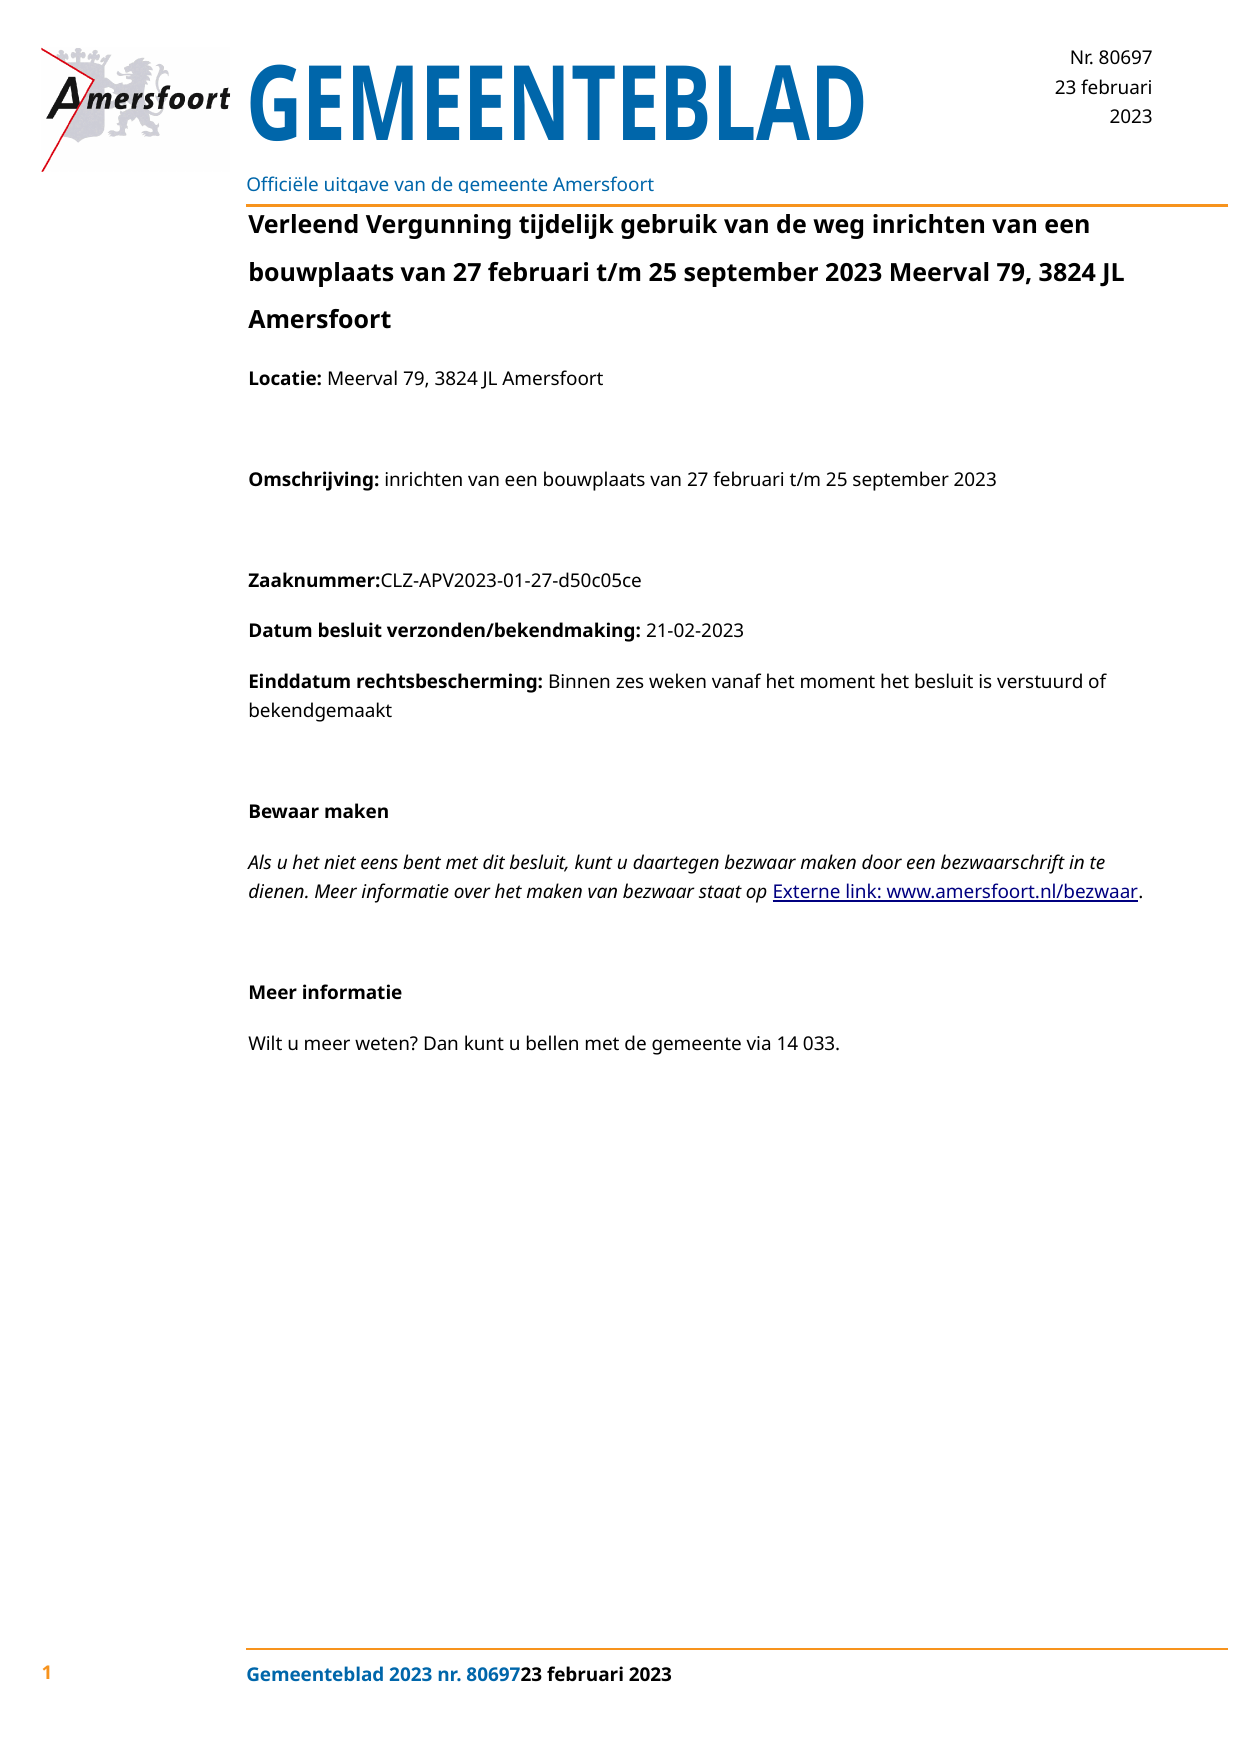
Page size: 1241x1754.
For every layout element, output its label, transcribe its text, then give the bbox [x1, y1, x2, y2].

picture [41, 47, 231, 172]
text Bewaar maken [248, 798, 1152, 824]
text Meer informatie [248, 979, 1152, 1005]
text Verleend Vergunning tijdelijk gebruik van de weg inrichten van een bouwplaats van 27 februari t/m 25 september 2023 Meerval 79, 3824 JL Amersfoort [248, 207, 1152, 336]
text Als u het niet eens bent met dit besluit, kunt u daartegen bezwaar maken door een bezwaarschrift in te dienen. Meer informatie over het maken van bezwaar staat op Externe link: www.amersfoort.nl/bezwaar. [248, 849, 1152, 904]
text Einddatum rechtsbescherming: Binnen zes weken vanaf het moment het besluit is verstuurd of bekendgemaakt [248, 668, 1152, 723]
text Omschrijving: inrichten van een bouwplaats van 27 februari t/m 25 september 2023 [248, 466, 1152, 492]
text Zaaknummer:CLZ-APV2023-01-27-d50c05ce [248, 567, 1152, 593]
text Datum besluit verzonden/bekendmaking: 21-02-2023 [248, 618, 1152, 643]
text Wilt u meer weten? Dan kunt u bellen met de gemeente via 14 033. [248, 1030, 1152, 1055]
text Locatie: Meerval 79, 3824 JL Amersfoort [248, 366, 1152, 391]
